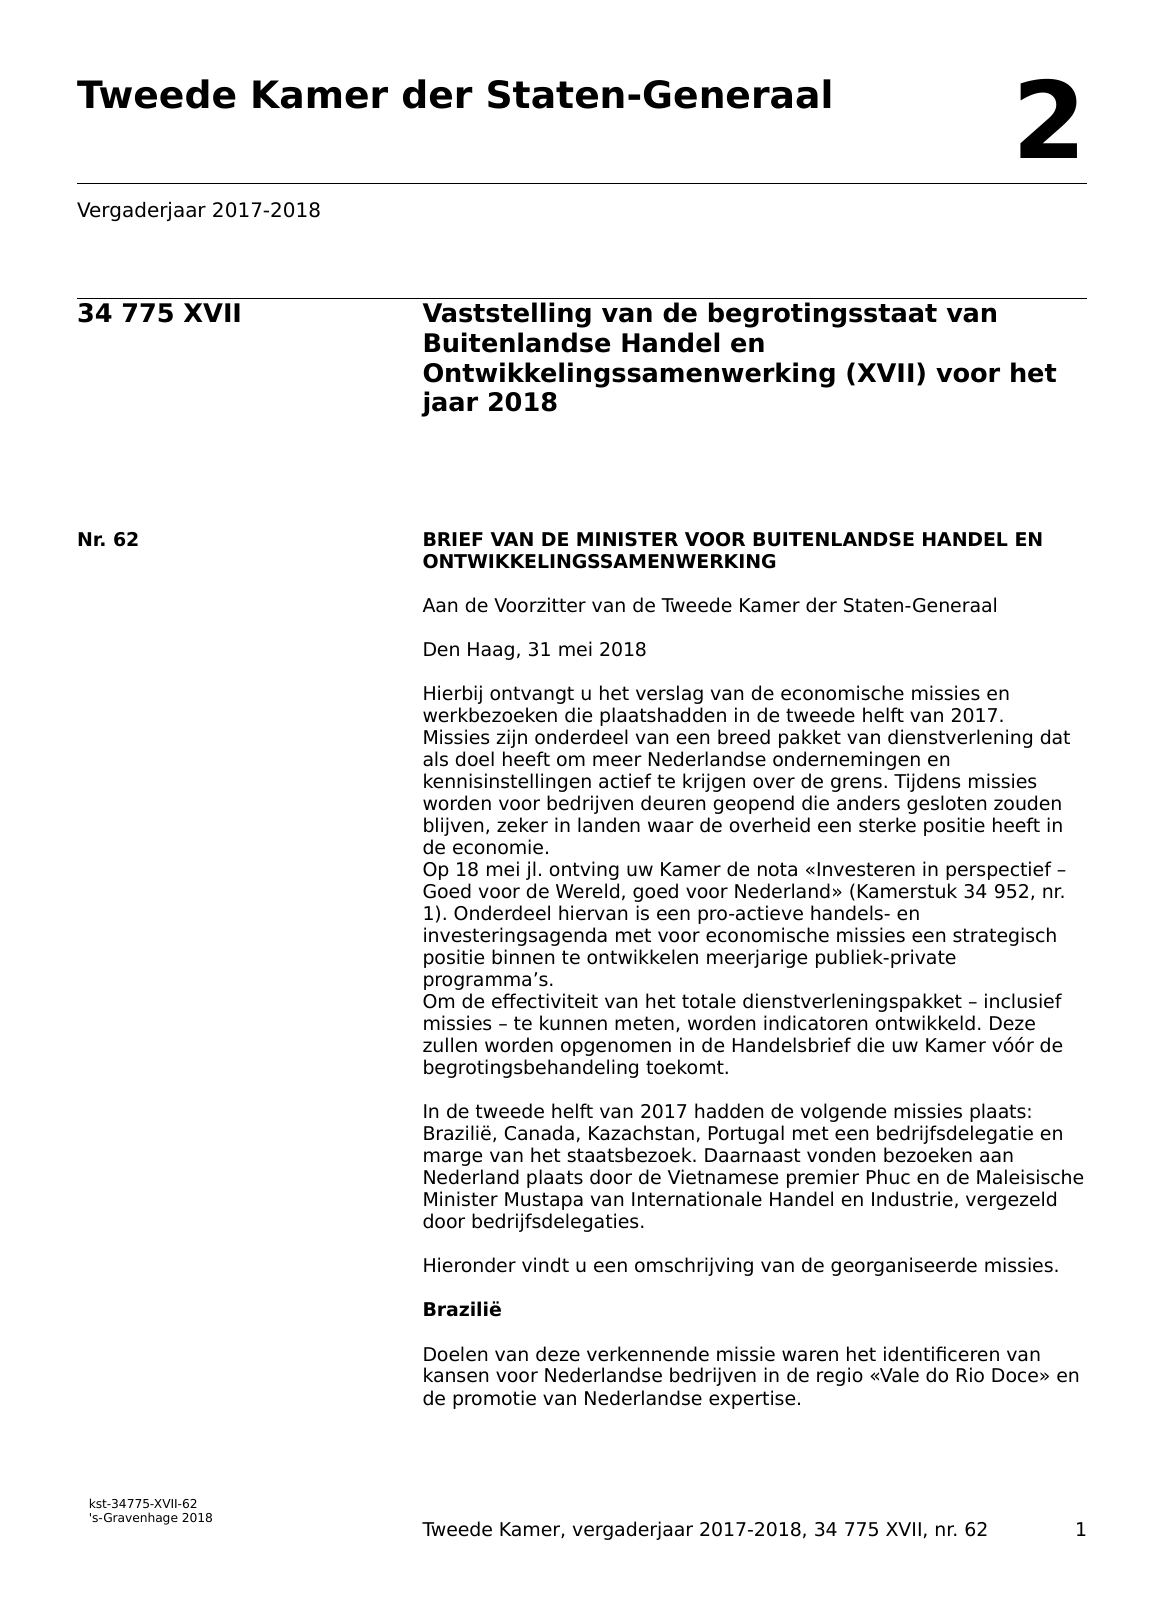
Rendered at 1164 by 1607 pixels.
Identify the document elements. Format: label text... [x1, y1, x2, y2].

text kst-34775-XVII-62 [88, 1497, 323, 1511]
text Aan de Voorzitter van de Tweede Kamer der Staten-Generaal [422, 595, 1087, 617]
text Den Haag, 31 mei 2018 [422, 639, 1087, 661]
table_cell Vergaderjaar 2017-2018 [77, 184, 1087, 298]
table_header Tweede Kamer der Staten-Generaal [77, 59, 886, 183]
text Doelen van deze verkennende missie waren het identificeren van kansen voor Nederlandse bedrijven in de regio «Vale do Rio Doce» en de promotie van Nederlandse expertise. [422, 1343, 1087, 1409]
subtitle Brazilië [422, 1299, 1087, 1321]
text In de tweede helft van 2017 hadden de volgende missies plaats: Brazilië, Canada, Kazachstan, Portugal met een bedrijfsdelegatie en marge van het staatsbezoek. Daarnaast vonden bezoeken aan Nederland plaats door de Vietnamese premier Phuc en de Maleisische Minister Mustapa van Internationale Handel en Industrie, vergezeld door bedrijfsdelegaties. [422, 1101, 1087, 1233]
text Hierbij ontvangt u het verslag van de economische missies en werkbezoeken die plaatshadden in de tweede helft van 2017. [422, 683, 1087, 727]
text Op 18 mei jl. ontving uw Kamer de nota «Investeren in perspectief – Goed voor de Wereld, goed voor Nederland» (Kamerstuk 34 952, nr. 1). Onderdeel hiervan is een pro-actieve handels- en investeringsagenda met voor economische missies een strategisch positie binnen te ontwikkelen meerjarige publiek-private programma’s. [422, 859, 1087, 991]
text Om de effectiviteit van het totale dienstverleningspakket – inclusief missies – te kunnen meten, worden indicatoren ontwikkeld. Deze zullen worden opgenomen in de Handelsbrief die uw Kamer vóór de begrotingsbehandeling toekomt. [422, 991, 1087, 1079]
table_header 2 [886, 59, 1087, 183]
text Hieronder vindt u een omschrijving van de georganiseerde missies. [422, 1255, 1087, 1277]
subtitle 34 775 XVII Vaststelling van de begrotingsstaat van Buitenlandse Handel en Ontwikkelingssamenwerking (XVII) voor het jaar 2018 [77, 299, 1087, 418]
subtitle Nr. 62 BRIEF VAN DE MINISTER VOOR BUITENLANDSE HANDEL EN ONTWIKKELINGSSAMENWERKING [77, 529, 1087, 573]
text 's-Gravenhage 2018 [88, 1511, 323, 1525]
text Missies zijn onderdeel van een breed pakket van dienstverlening dat als doel heeft om meer Nederlandse ondernemingen en kennisinstellingen actief te krijgen over de grens. Tijdens missies worden voor bedrijven deuren geopend die anders gesloten zouden blijven, zeker in landen waar de overheid een sterke positie heeft in de economie. [422, 727, 1087, 859]
